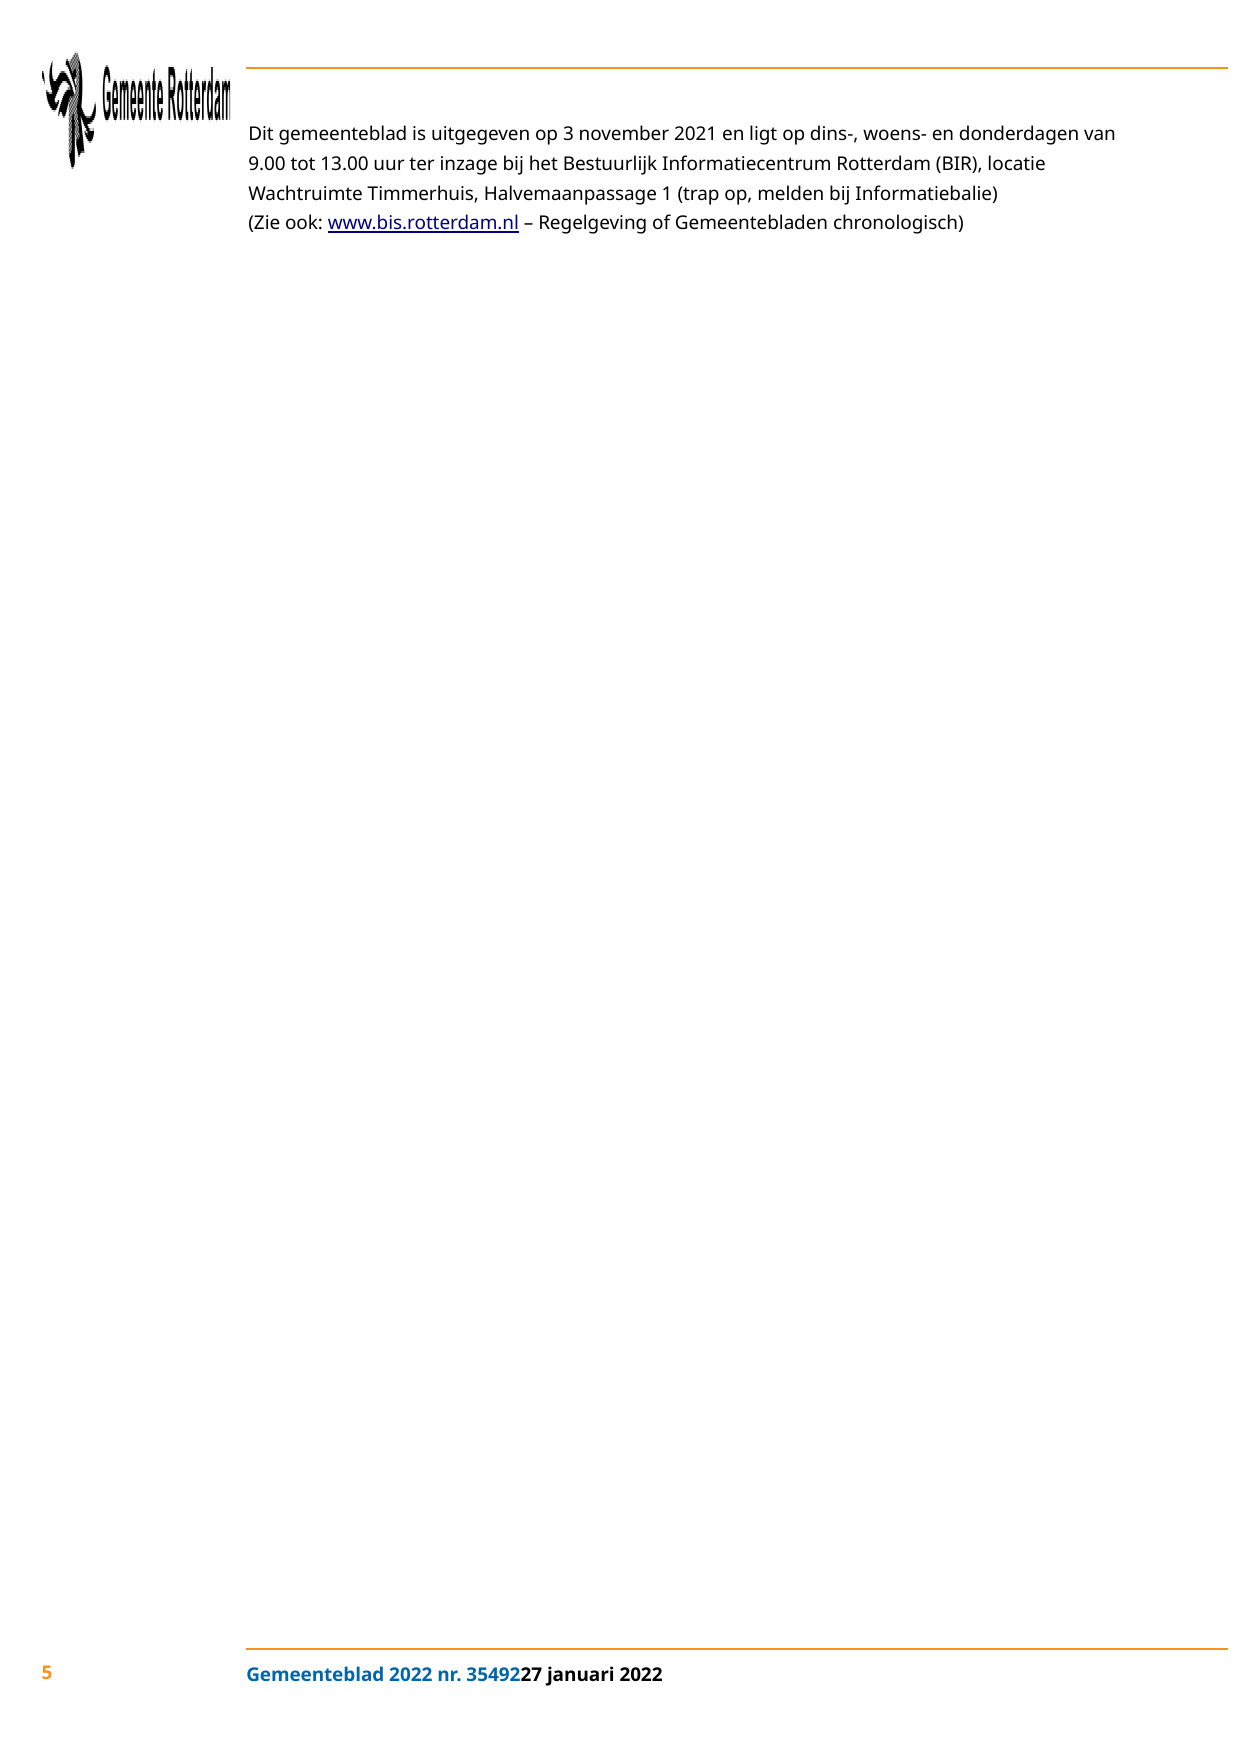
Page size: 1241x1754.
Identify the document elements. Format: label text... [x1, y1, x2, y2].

picture [41, 47, 231, 172]
text Dit gemeenteblad is uitgegeven op 3 november 2021 en ligt op dins-, woens- en donderdagen van 9.00 tot 13.00 uur ter inzage bij het Bestuurlijk Informatiecentrum Rotterdam (BIR), locatie Wachtruimte Timmerhuis, Halvemaanpassage 1 (trap op, melden bij Informatiebalie) [248, 121, 1152, 205]
text (Zie ook: www.bis.rotterdam.nl – Regelgeving of Gemeentebladen chronologisch) [248, 209, 1152, 235]
